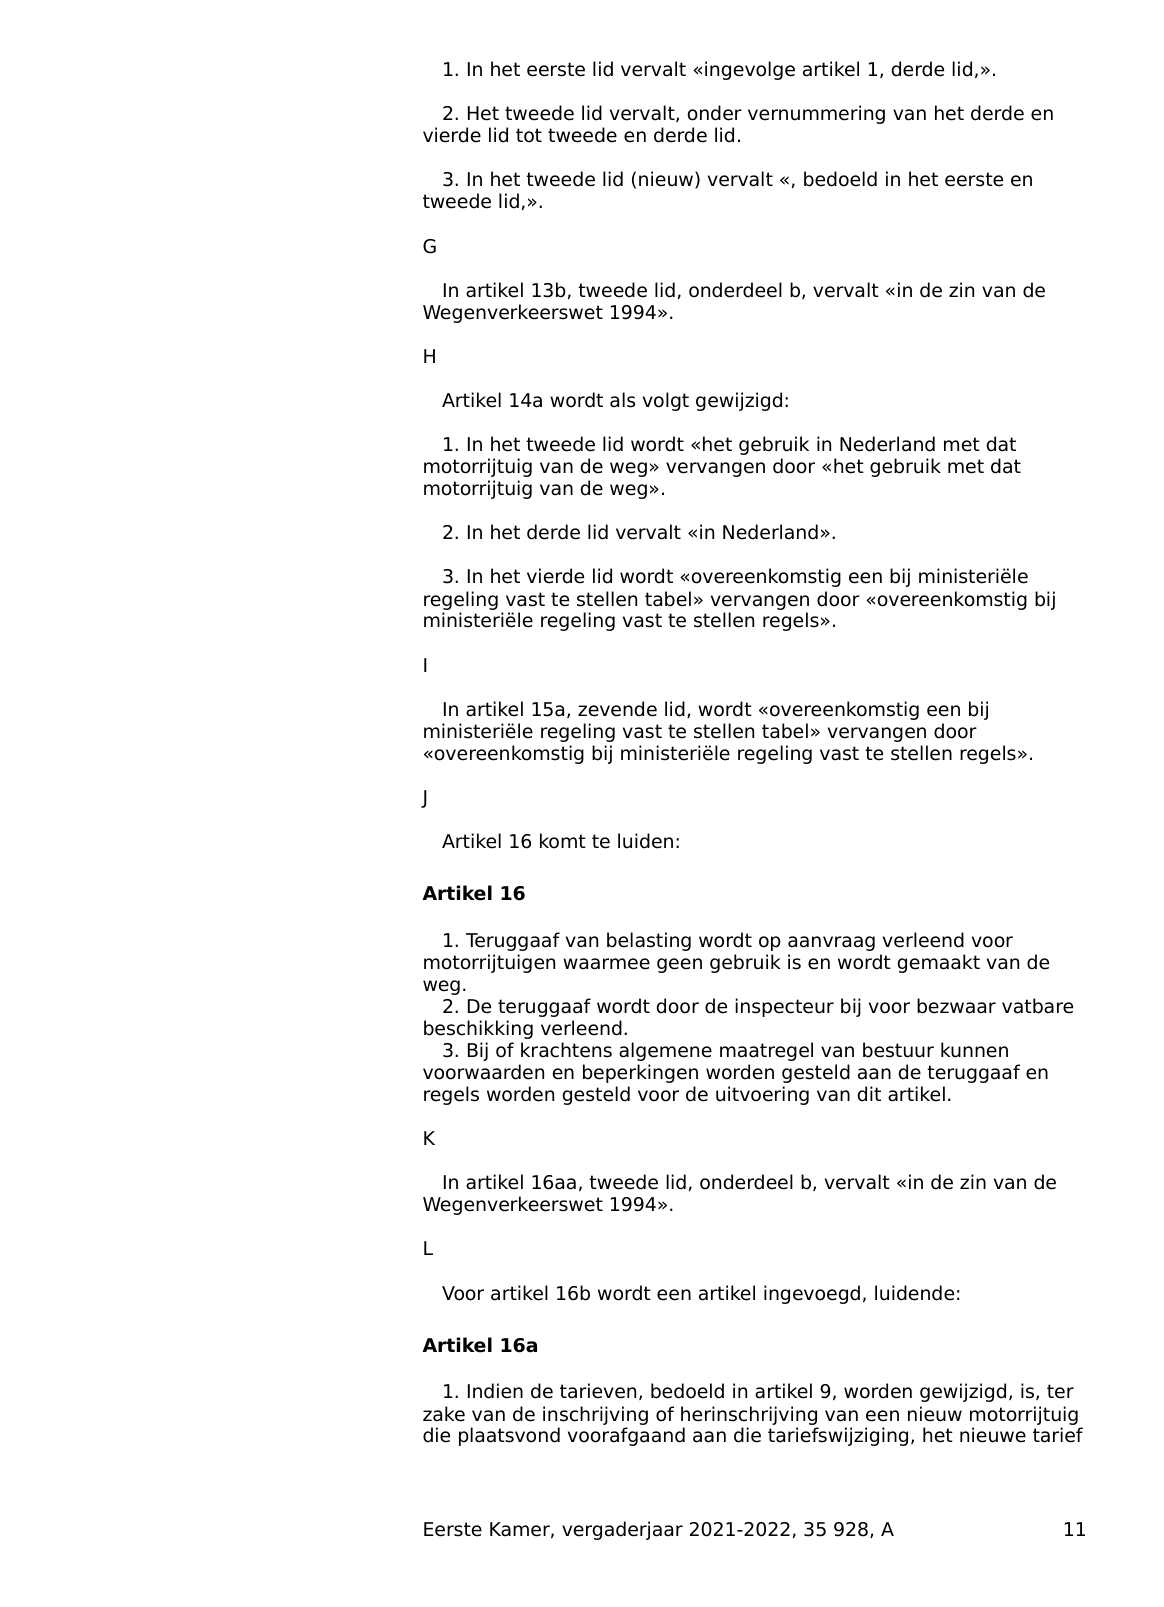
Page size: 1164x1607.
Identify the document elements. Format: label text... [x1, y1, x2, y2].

text 1. In het tweede lid wordt «het gebruik in Nederland met dat motorrijtuig van de weg» vervangen door «het gebruik met dat motorrijtuig van de weg». [422, 434, 1087, 500]
text 2. De teruggaaf wordt door de inspecteur bij voor bezwaar vatbare beschikking verleend. [422, 996, 1087, 1040]
text H [422, 346, 1087, 368]
text L [422, 1238, 1087, 1260]
text Artikel 16 komt te luiden: [422, 831, 1087, 853]
text 3. Bij of krachtens algemene maatregel van bestuur kunnen voorwaarden en beperkingen worden gesteld aan de teruggaaf en regels worden gesteld voor de uitvoering van dit artikel. [422, 1040, 1087, 1106]
text Voor artikel 16b wordt een artikel ingevoegd, luidende: [422, 1282, 1087, 1304]
text 1. In het eerste lid vervalt «ingevolge artikel 1, derde lid,». [422, 59, 1087, 81]
text 3. In het vierde lid wordt «overeenkomstig een bij ministeriële regeling vast te stellen tabel» vervangen door «overeenkomstig bij ministeriële regeling vast te stellen regels». [422, 566, 1087, 632]
text K [422, 1128, 1087, 1150]
text In artikel 15a, zevende lid, wordt «overeenkomstig een bij ministeriële regeling vast te stellen tabel» vervangen door «overeenkomstig bij ministeriële regeling vast te stellen regels». [422, 699, 1087, 765]
text In artikel 13b, tweede lid, onderdeel b, vervalt «in de zin van de Wegenverkeerswet 1994». [422, 280, 1087, 324]
subtitle Artikel 16a [422, 1334, 1087, 1356]
text 1. Teruggaaf van belasting wordt op aanvraag verleend voor motorrijtuigen waarmee geen gebruik is en wordt gemaakt van de weg. [422, 930, 1087, 996]
text Artikel 14a wordt als volgt gewijzigd: [422, 390, 1087, 412]
text 2. Het tweede lid vervalt, onder vernummering van het derde en vierde lid tot tweede en derde lid. [422, 103, 1087, 147]
subtitle Artikel 16 [422, 883, 1087, 905]
text G [422, 236, 1087, 257]
text 3. In het tweede lid (nieuw) vervalt «, bedoeld in het eerste en tweede lid,». [422, 169, 1087, 213]
text I [422, 654, 1087, 677]
text 1. Indien de tarieven, bedoeld in artikel 9, worden gewijzigd, is, ter zake van de inschrijving of herinschrijving van een nieuw motorrijtuig die plaatsvond voorafgaand aan die tariefswijziging, het nieuwe tarief [422, 1381, 1087, 1447]
text 2. In het derde lid vervalt «in Nederland». [422, 522, 1087, 544]
text J [422, 787, 1087, 809]
text In artikel 16aa, tweede lid, onderdeel b, vervalt «in de zin van de Wegenverkeerswet 1994». [422, 1172, 1087, 1216]
